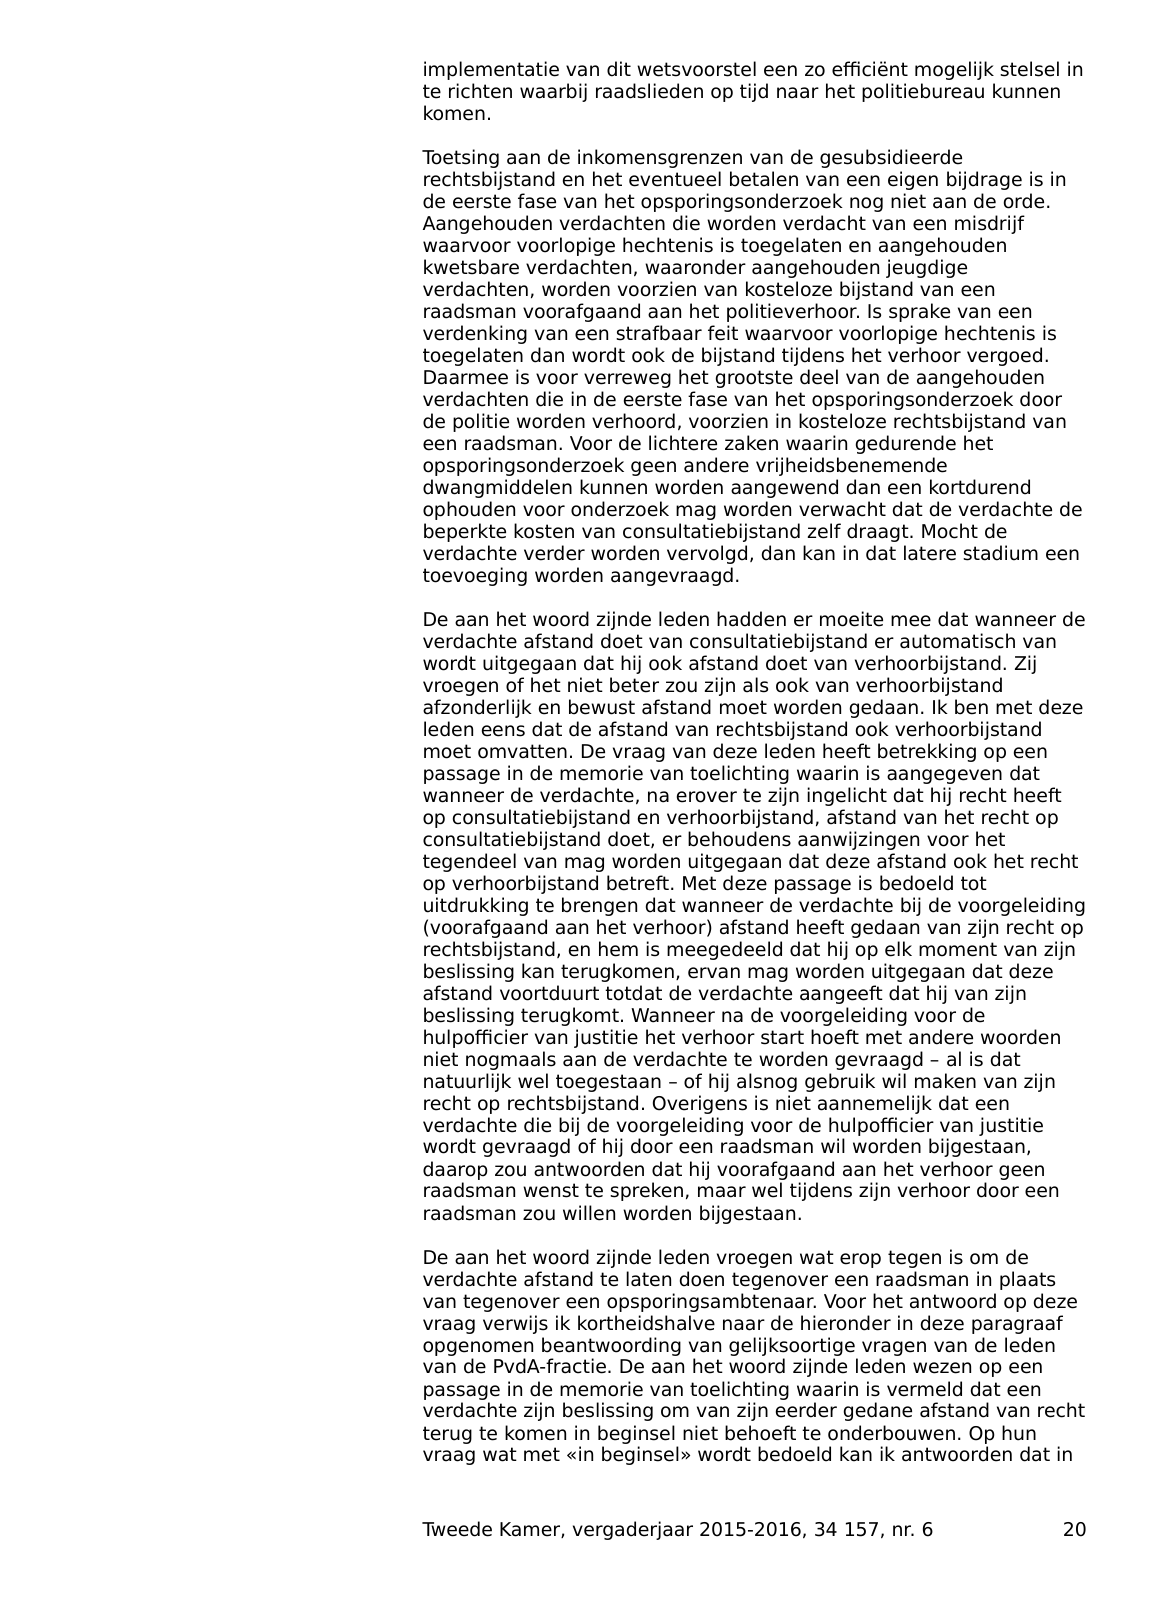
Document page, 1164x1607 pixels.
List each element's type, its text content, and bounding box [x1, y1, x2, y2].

text Toetsing aan de inkomensgrenzen van de gesubsidieerde rechtsbijstand en het eventueel betalen van een eigen bijdrage is in de eerste fase van het opsporingsonderzoek nog niet aan de orde. Aangehouden verdachten die worden verdacht van een misdrijf waarvoor voorlopige hechtenis is toegelaten en aangehouden kwetsbare verdachten, waaronder aangehouden jeugdige verdachten, worden voorzien van kosteloze bijstand van een raadsman voorafgaand aan het politieverhoor. Is sprake van een verdenking van een strafbaar feit waarvoor voorlopige hechtenis is toegelaten dan wordt ook de bijstand tijdens het verhoor vergoed. Daarmee is voor verreweg het grootste deel van de aangehouden verdachten die in de eerste fase van het opsporingsonderzoek door de politie worden verhoord, voorzien in kosteloze rechtsbijstand van een raadsman. Voor de lichtere zaken waarin gedurende het opsporingsonderzoek geen andere vrijheidsbenemende dwangmiddelen kunnen worden aangewend dan een kortdurend ophouden voor onderzoek mag worden verwacht dat de verdachte de beperkte kosten van consultatiebijstand zelf draagt. Mocht de verdachte verder worden vervolgd, dan kan in dat latere stadium een toevoeging worden aangevraagd. [422, 147, 1087, 587]
text De aan het woord zijnde leden hadden er moeite mee dat wanneer de verdachte afstand doet van consultatiebijstand er automatisch van wordt uitgegaan dat hij ook afstand doet van verhoorbijstand. Zij vroegen of het niet beter zou zijn als ook van verhoorbijstand afzonderlijk en bewust afstand moet worden gedaan. Ik ben met deze leden eens dat de afstand van rechtsbijstand ook verhoorbijstand moet omvatten. De vraag van deze leden heeft betrekking op een passage in de memorie van toelichting waarin is aangegeven dat wanneer de verdachte, na erover te zijn ingelicht dat hij recht heeft op consultatiebijstand en verhoorbijstand, afstand van het recht op consultatiebijstand doet, er behoudens aanwijzingen voor het tegendeel van mag worden uitgegaan dat deze afstand ook het recht op verhoorbijstand betreft. Met deze passage is bedoeld tot uitdrukking te brengen dat wanneer de verdachte bij de voorgeleiding (voorafgaand aan het verhoor) afstand heeft gedaan van zijn recht op rechtsbijstand, en hem is meegedeeld dat hij op elk moment van zijn beslissing kan terugkomen, ervan mag worden uitgegaan dat deze afstand voortduurt totdat de verdachte aangeeft dat hij van zijn beslissing terugkomt. Wanneer na de voorgeleiding voor de hulpofficier van justitie het verhoor start hoeft met andere woorden niet nogmaals aan de verdachte te worden gevraagd – al is dat natuurlijk wel toegestaan – of hij alsnog gebruik wil maken van zijn recht op rechtsbijstand. Overigens is niet aannemelijk dat een verdachte die bij de voorgeleiding voor de hulpofficier van justitie wordt gevraagd of hij door een raadsman wil worden bijgestaan, daarop zou antwoorden dat hij voorafgaand aan het verhoor geen raadsman wenst te spreken, maar wel tijdens zijn verhoor door een raadsman zou willen worden bijgestaan. [422, 609, 1087, 1224]
text implementatie van dit wetsvoorstel een zo efficiënt mogelijk stelsel in te richten waarbij raadslieden op tijd naar het politiebureau kunnen komen. [422, 59, 1087, 125]
text De aan het woord zijnde leden vroegen wat erop tegen is om de verdachte afstand te laten doen tegenover een raadsman in plaats van tegenover een opsporingsambtenaar. Voor het antwoord op deze vraag verwijs ik kortheidshalve naar de hieronder in deze paragraaf opgenomen beantwoording van gelijksoortige vragen van de leden van de PvdA-fractie. De aan het woord zijnde leden wezen op een passage in de memorie van toelichting waarin is vermeld dat een verdachte zijn beslissing om van zijn eerder gedane afstand van recht terug te komen in beginsel niet behoeft te onderbouwen. Op hun vraag wat met «in beginsel» wordt bedoeld kan ik antwoorden dat in [422, 1247, 1087, 1466]
